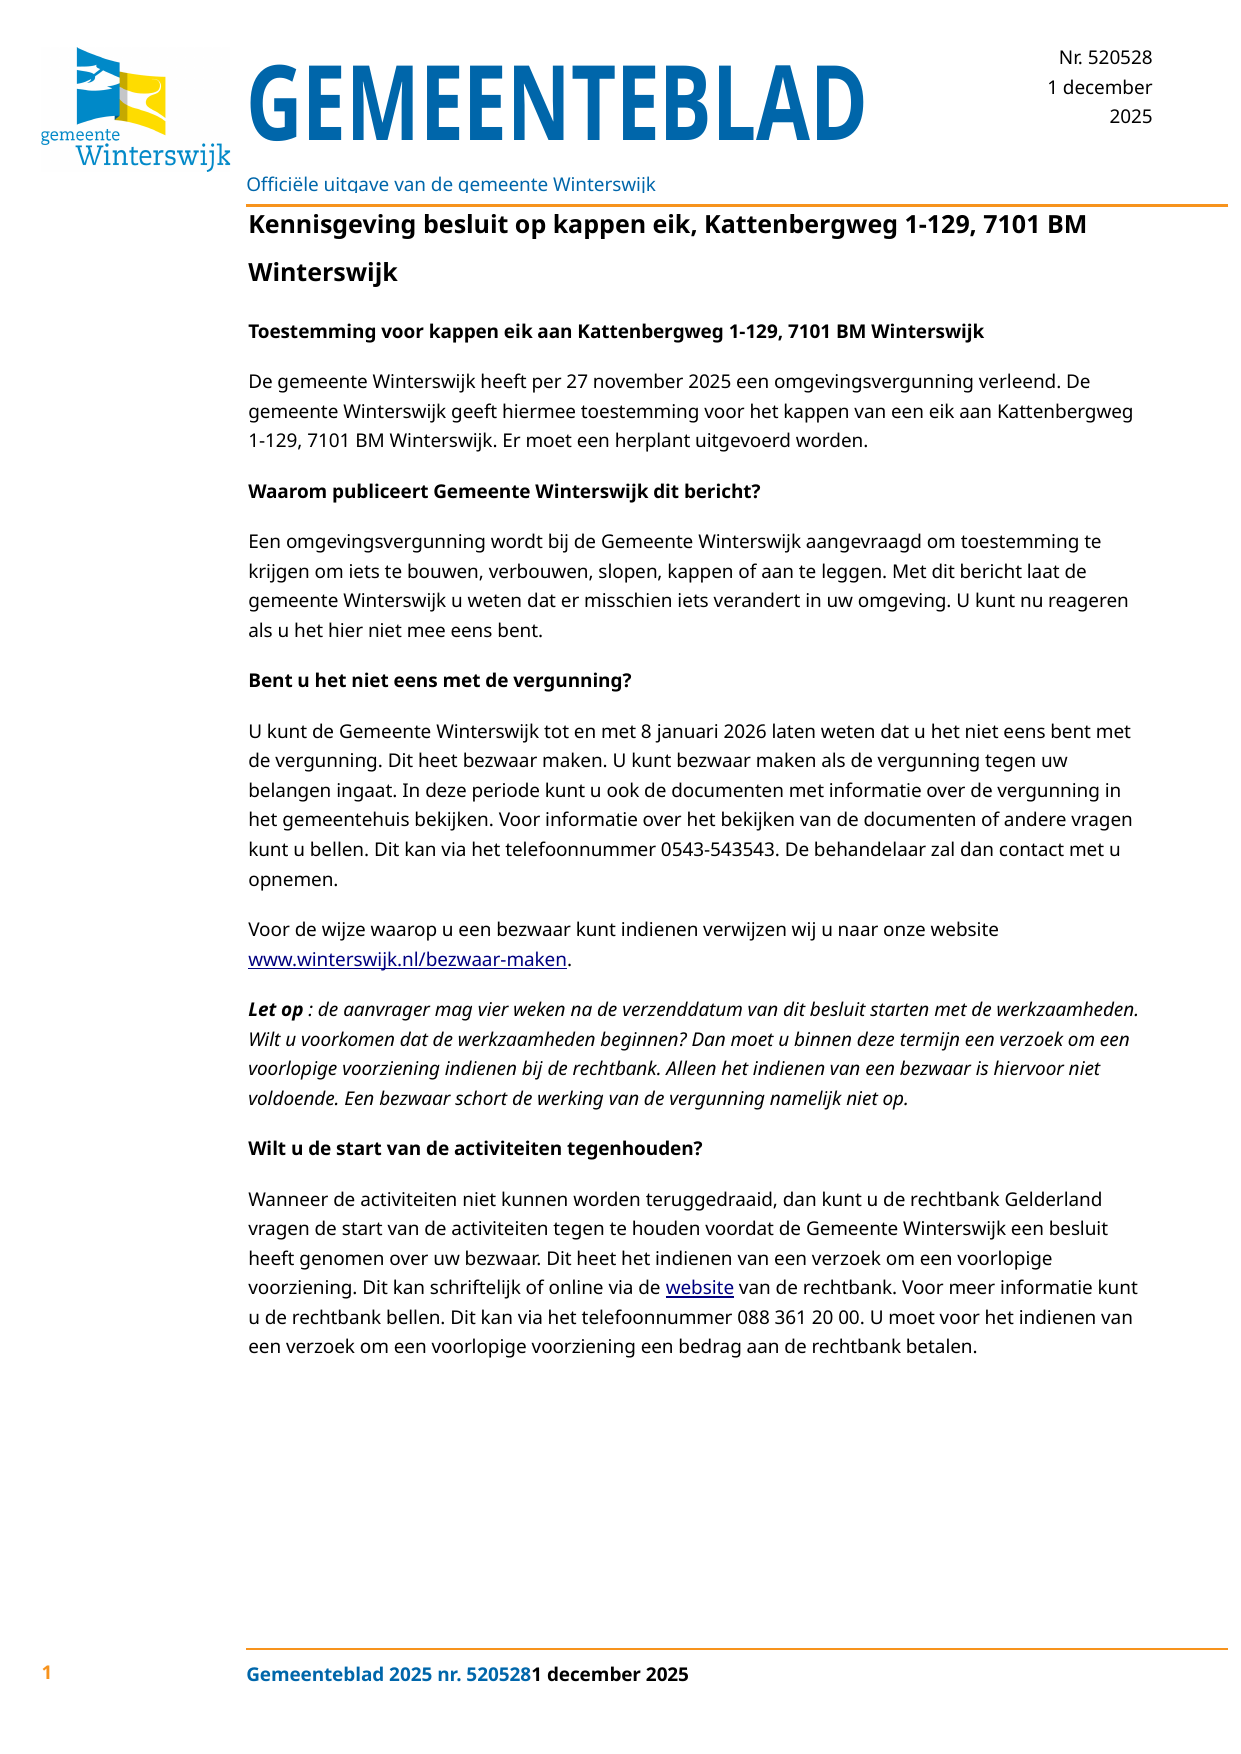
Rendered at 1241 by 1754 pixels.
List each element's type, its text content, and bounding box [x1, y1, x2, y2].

text De gemeente Winterswijk heeft per 27 november 2025 een omgevingsvergunning verleend. De gemeente Winterswijk geeft hiermee toestemming voor het kappen van een eik aan Kattenbergweg 1-129, 7101 BM Winterswijk. Er moet een herplant uitgevoerd worden. [248, 368, 1152, 453]
text Voor de wijze waarop u een bezwaar kunt indienen verwijzen wij u naar onze website www.winterswijk.nl/bezwaar-maken. [248, 916, 1152, 972]
text Een omgevingsvergunning wordt bij de Gemeente Winterswijk aangevraagd om toestemming te krijgen om iets te bouwen, verbouwen, slopen, kappen of aan te leggen. Met dit bericht laat de gemeente Winterswijk u weten dat er misschien iets verandert in uw omgeving. U kunt nu reageren als u het hier niet mee eens bent. [248, 528, 1152, 643]
picture [225, 153, 231, 162]
text Wilt u de start van de activiteiten tegenhouden? [248, 1135, 1152, 1161]
text Toestemming voor kappen eik aan Kattenbergweg 1-129, 7101 BM Winterswijk [248, 318, 1152, 344]
text Let op : de aanvrager mag vier weken na de verzenddatum van dit besluit starten met de werkzaamheden. Wilt u voorkomen dat de werkzaamheden beginnen? Dan moet u binnen deze termijn een verzoek om een voorlopige voorziening indienen bij de rechtbank. Alleen het indienen van een bezwaar is hiervoor niet voldoende. Een bezwaar schort de werking van de vergunning namelijk niet op. [248, 996, 1152, 1111]
text Wanneer de activiteiten niet kunnen worden teruggedraaid, dan kunt u de rechtbank Gelderland vragen de start van de activiteiten tegen te houden voordat de Gemeente Winterswijk een besluit heeft genomen over uw bezwaar. Dit heet het indienen van een verzoek om een voorlopige voorziening. Dit kan schriftelijk of online via de website van de rechtbank. Voor meer informatie kunt u de rechtbank bellen. Dit kan via het telefoonnummer 088 361 20 00. U moet voor het indienen van een verzoek om een voorlopige voorziening een bedrag aan de rechtbank betalen. [248, 1186, 1152, 1359]
text Bent u het niet eens met de vergunning? [248, 667, 1152, 693]
text Kennisgeving besluit op kappen eik, Kattenbergweg 1-129, 7101 BM Winterswijk [248, 207, 1152, 288]
picture [41, 47, 231, 172]
text U kunt de Gemeente Winterswijk tot en met 8 januari 2026 laten weten dat u het niet eens bent met de vergunning. Dit heet bezwaar maken. U kunt bezwaar maken als de vergunning tegen uw belangen ingaat. In deze periode kunt u ook de documenten met informatie over de vergunning in het gemeentehuis bekijken. Voor informatie over het bekijken van de documenten of andere vragen kunt u bellen. Dit kan via het telefoonnummer 0543-543543. De behandelaar zal dan contact met u opnemen. [248, 718, 1152, 892]
text Waarom publiceert Gemeente Winterswijk dit bericht? [248, 478, 1152, 504]
